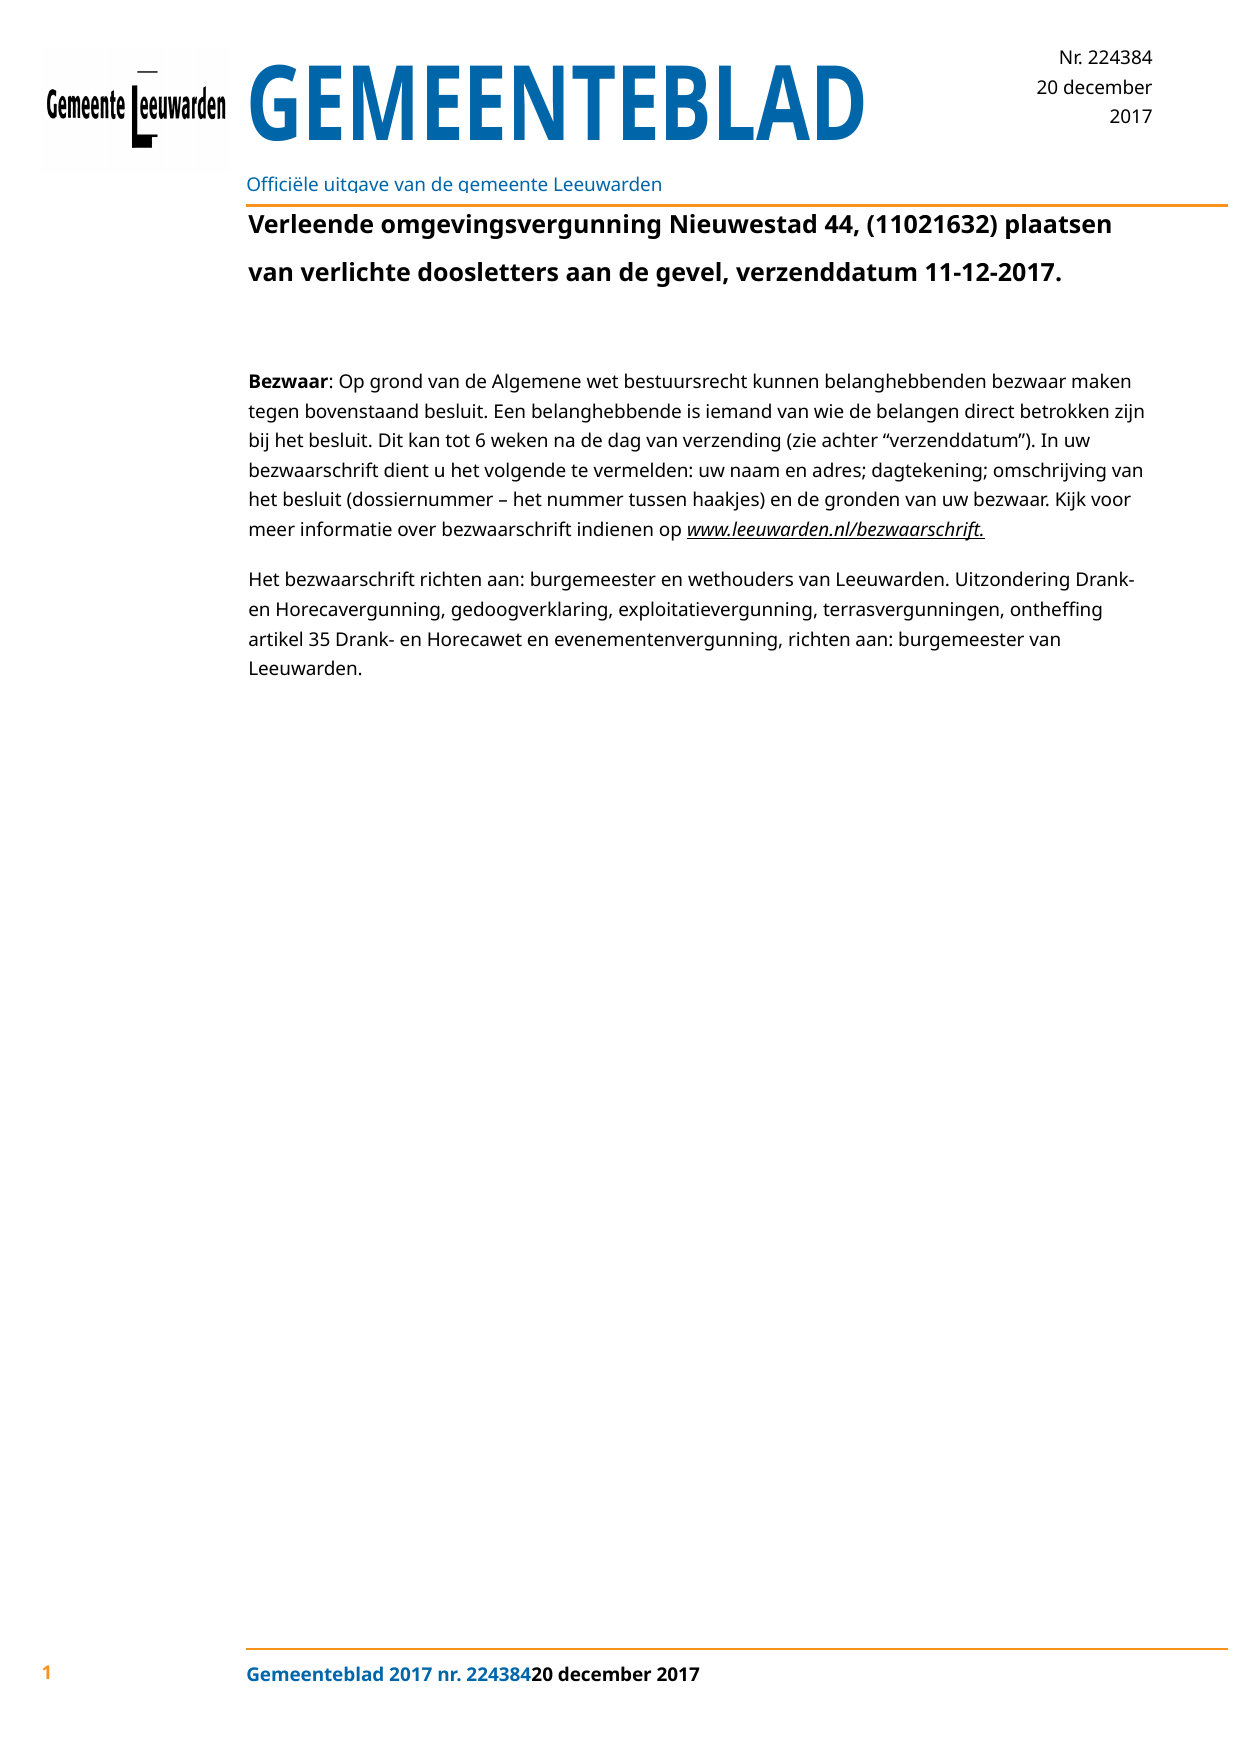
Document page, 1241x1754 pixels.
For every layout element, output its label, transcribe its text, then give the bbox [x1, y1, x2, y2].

text Verleende omgevingsvergunning Nieuwestad 44, (11021632) plaatsen van verlichte doosletters aan de gevel, verzenddatum 11-12-2017. [248, 207, 1152, 288]
picture [41, 47, 231, 172]
text Het bezwaarschrift richten aan: burgemeester en wethouders van Leeuwarden. Uitzondering Drank- en Horecavergunning, gedoogverklaring, exploitatievergunning, terrasvergunningen, ontheffing artikel 35 Drank- en Horecawet en evenementenvergunning, richten aan: burgemeester van Leeuwarden. [248, 567, 1152, 681]
text Bezwaar: Op grond van de Algemene wet bestuursrecht kunnen belanghebbenden bezwaar maken tegen bovenstaand besluit. Een belanghebbende is iemand van wie de belangen direct betrokken zijn bij het besluit. Dit kan tot 6 weken na de dag van verzending (zie achter “verzenddatum”). In uw bezwaarschrift dient u het volgende te vermelden: uw naam en adres; dagtekening; omschrijving van het besluit (dossiernummer – het nummer tussen haakjes) en de gronden van uw bezwaar. Kijk voor meer informatie over bezwaarschrift indienen op www.leeuwarden.nl/bezwaarschrift. [248, 368, 1152, 542]
